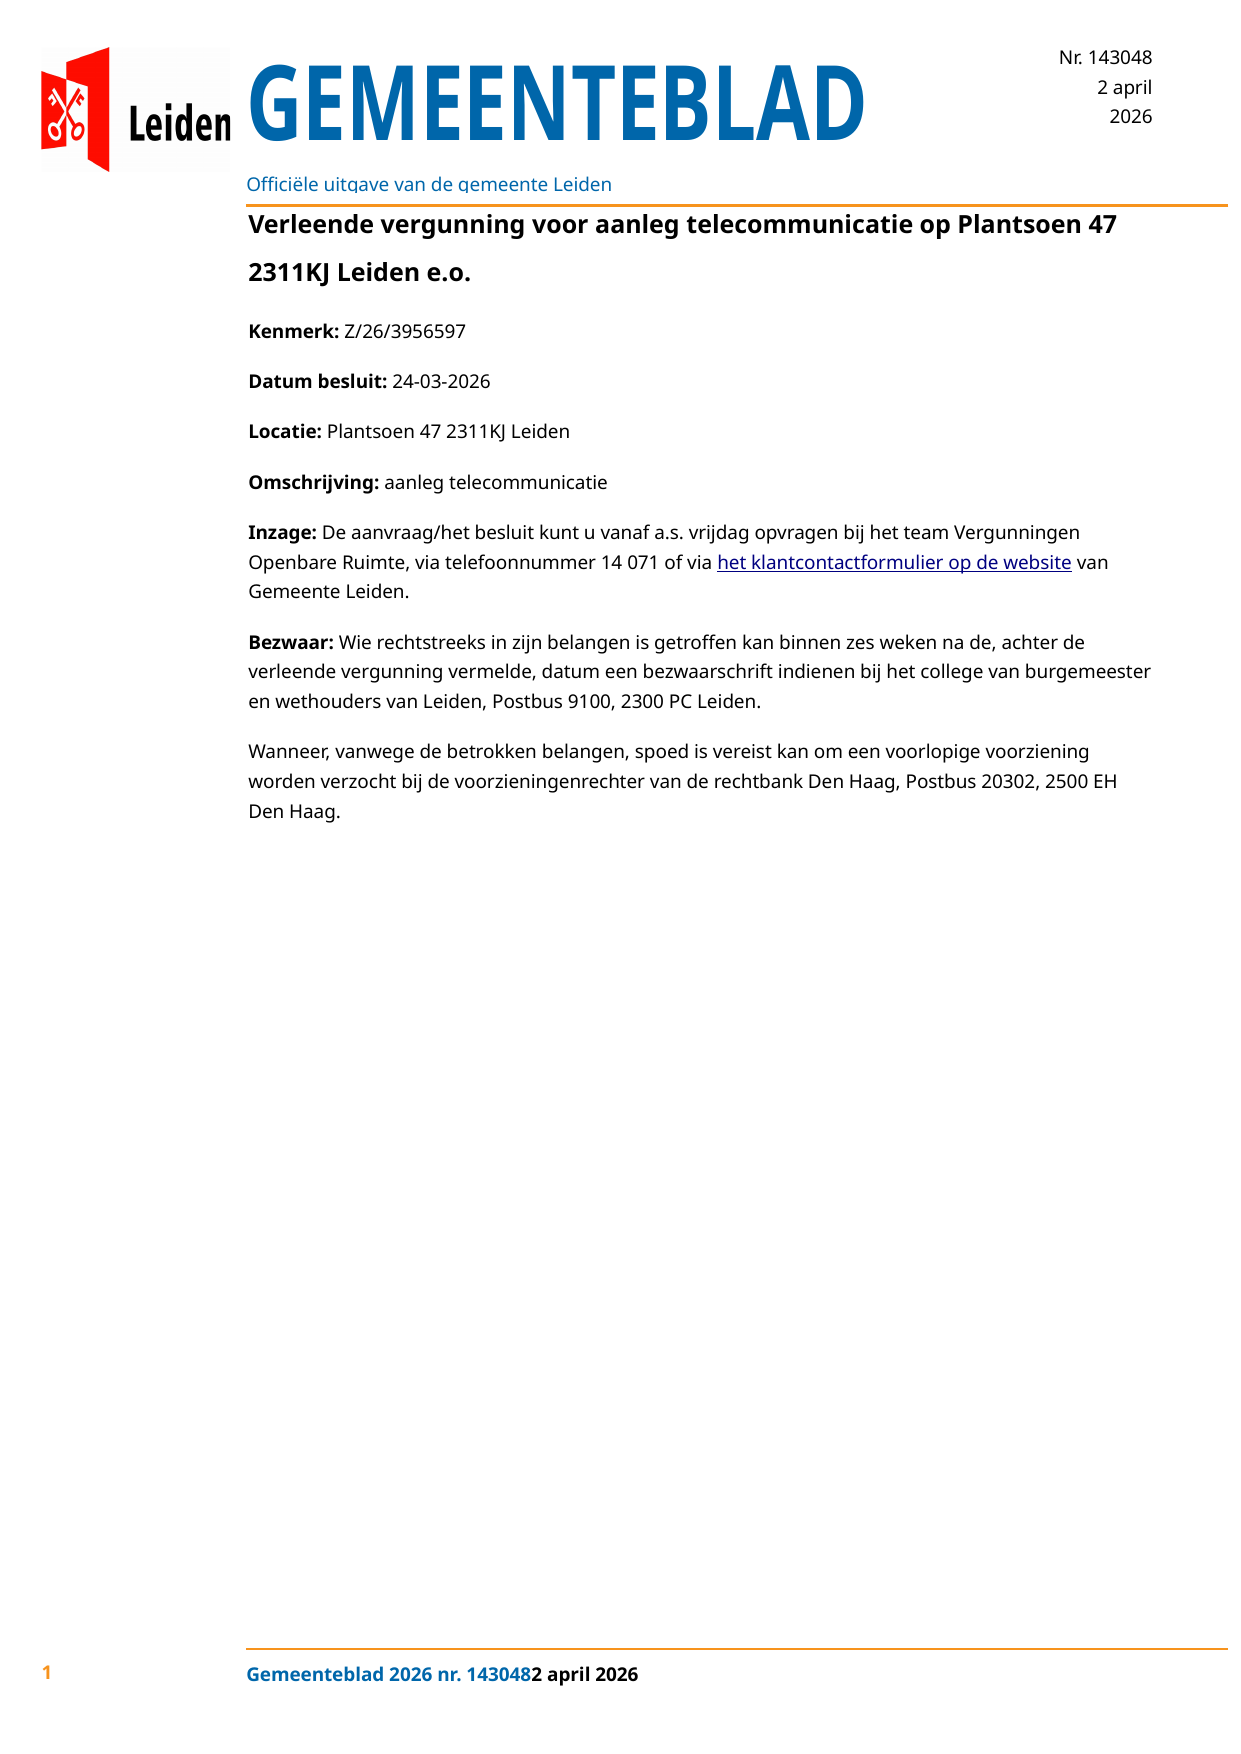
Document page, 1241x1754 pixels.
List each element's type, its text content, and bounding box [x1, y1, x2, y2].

text Inzage: De aanvraag/het besluit kunt u vanaf a.s. vrijdag opvragen bij het team Vergunningen Openbare Ruimte, via telefoonnummer 14 071 of via het klantcontactformulier op de website van Gemeente Leiden. [248, 519, 1152, 604]
text Omschrijving: aanleg telecommunicatie [248, 469, 1152, 495]
text Locatie: Plantsoen 47 2311KJ Leiden [248, 419, 1152, 444]
picture [41, 47, 231, 172]
text Kenmerk: Z/26/3956597 [248, 318, 1152, 344]
text Datum besluit: 24-03-2026 [248, 368, 1152, 394]
text Verleende vergunning voor aanleg telecommunicatie op Plantsoen 47 2311KJ Leiden e.o. [248, 207, 1152, 288]
text Wanneer, vanwege de betrokken belangen, spoed is vereist kan om een voorlopige voorziening worden verzocht bij de voorzieningenrechter van de rechtbank Den Haag, Postbus 20302, 2500 EH Den Haag. [248, 739, 1152, 824]
text Bezwaar: Wie rechtstreeks in zijn belangen is getroffen kan binnen zes weken na de, achter de verleende vergunning vermelde, datum een bezwaarschrift indienen bij het college van burgemeester en wethouders van Leiden, Postbus 9100, 2300 PC Leiden. [248, 629, 1152, 714]
